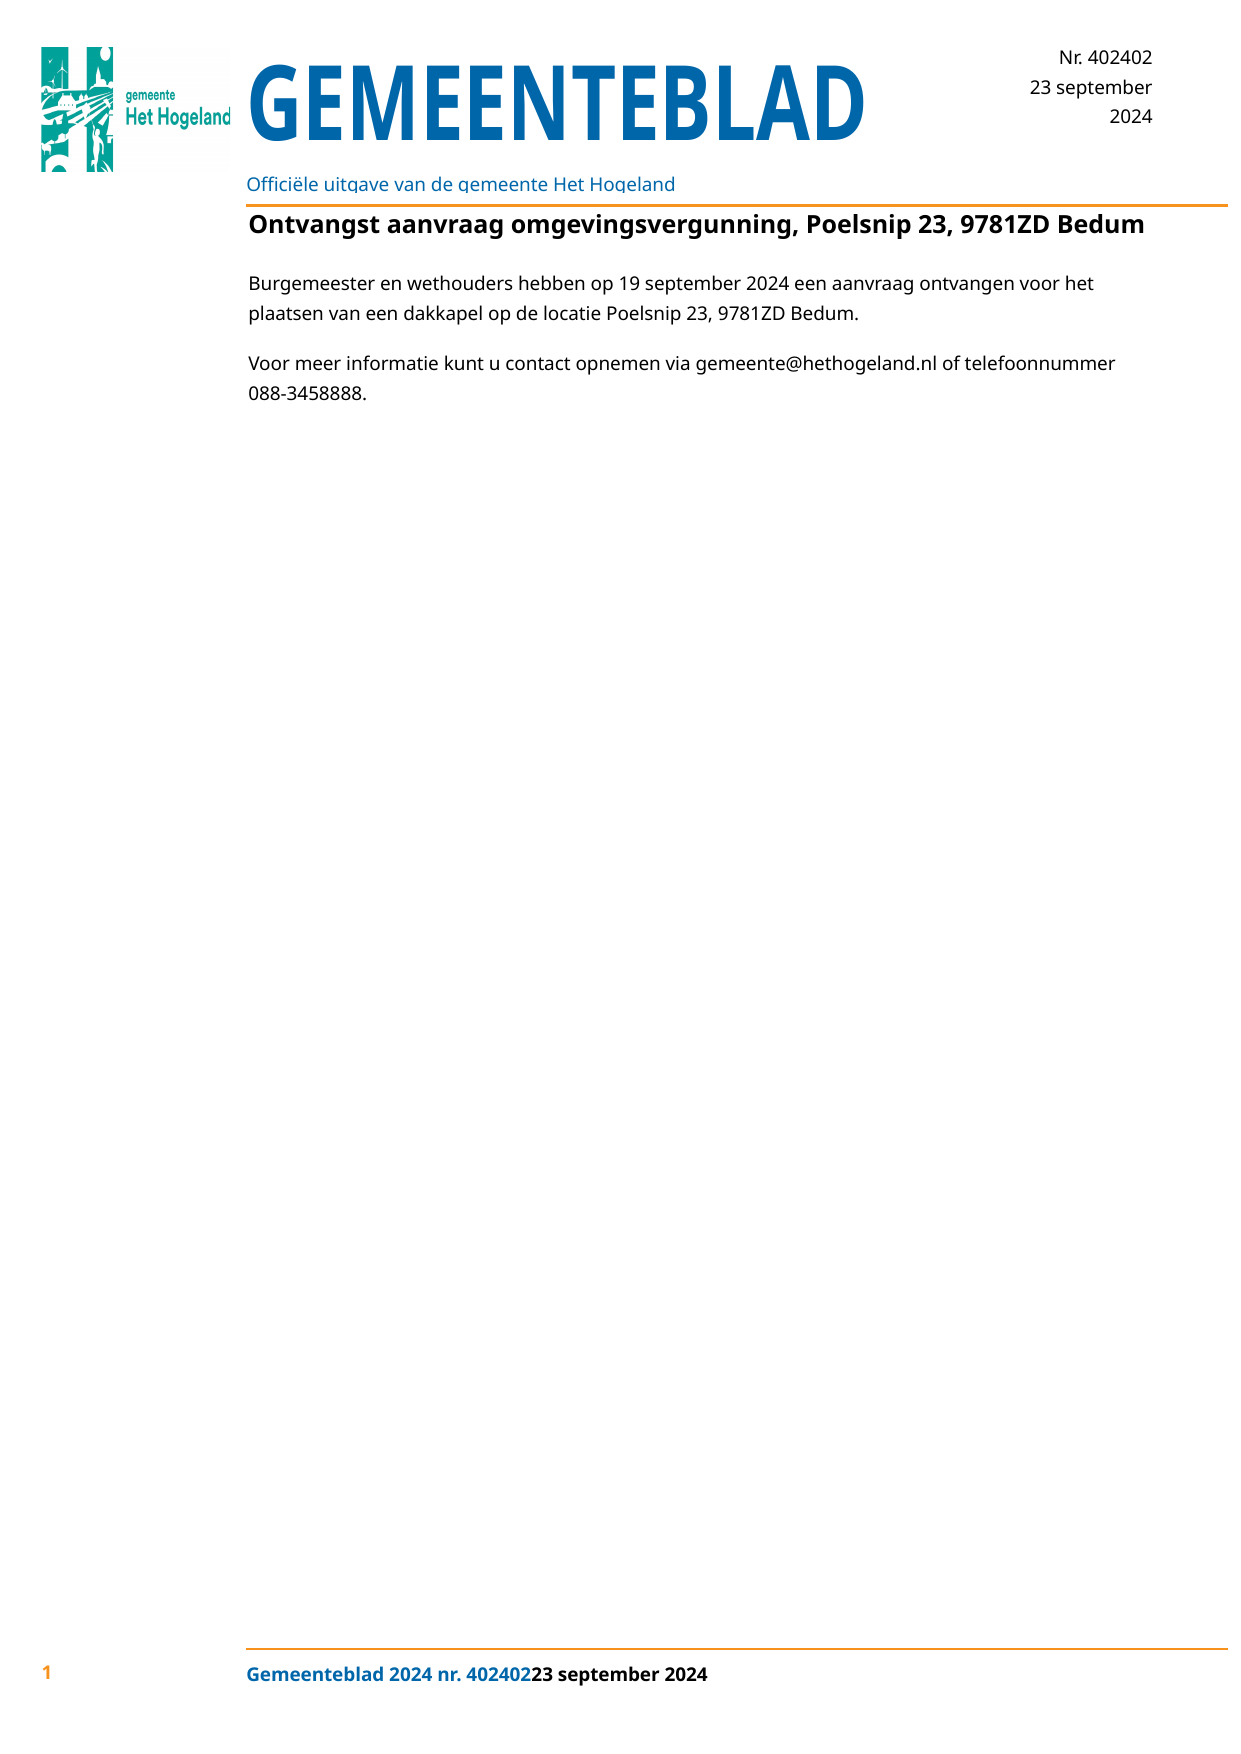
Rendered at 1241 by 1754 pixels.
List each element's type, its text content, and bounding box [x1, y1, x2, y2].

picture [41, 47, 231, 172]
text Burgemeester en wethouders hebben op 19 september 2024 een aanvraag ontvangen voor het plaatsen van een dakkapel op de locatie Poelsnip 23, 9781ZD Bedum. [248, 270, 1152, 326]
text Voor meer informatie kunt u contact opnemen via gemeente@hethogeland.nl of telefoonnummer 088-3458888. [248, 350, 1152, 406]
text Ontvangst aanvraag omgevingsvergunning, Poelsnip 23, 9781ZD Bedum [248, 207, 1152, 241]
